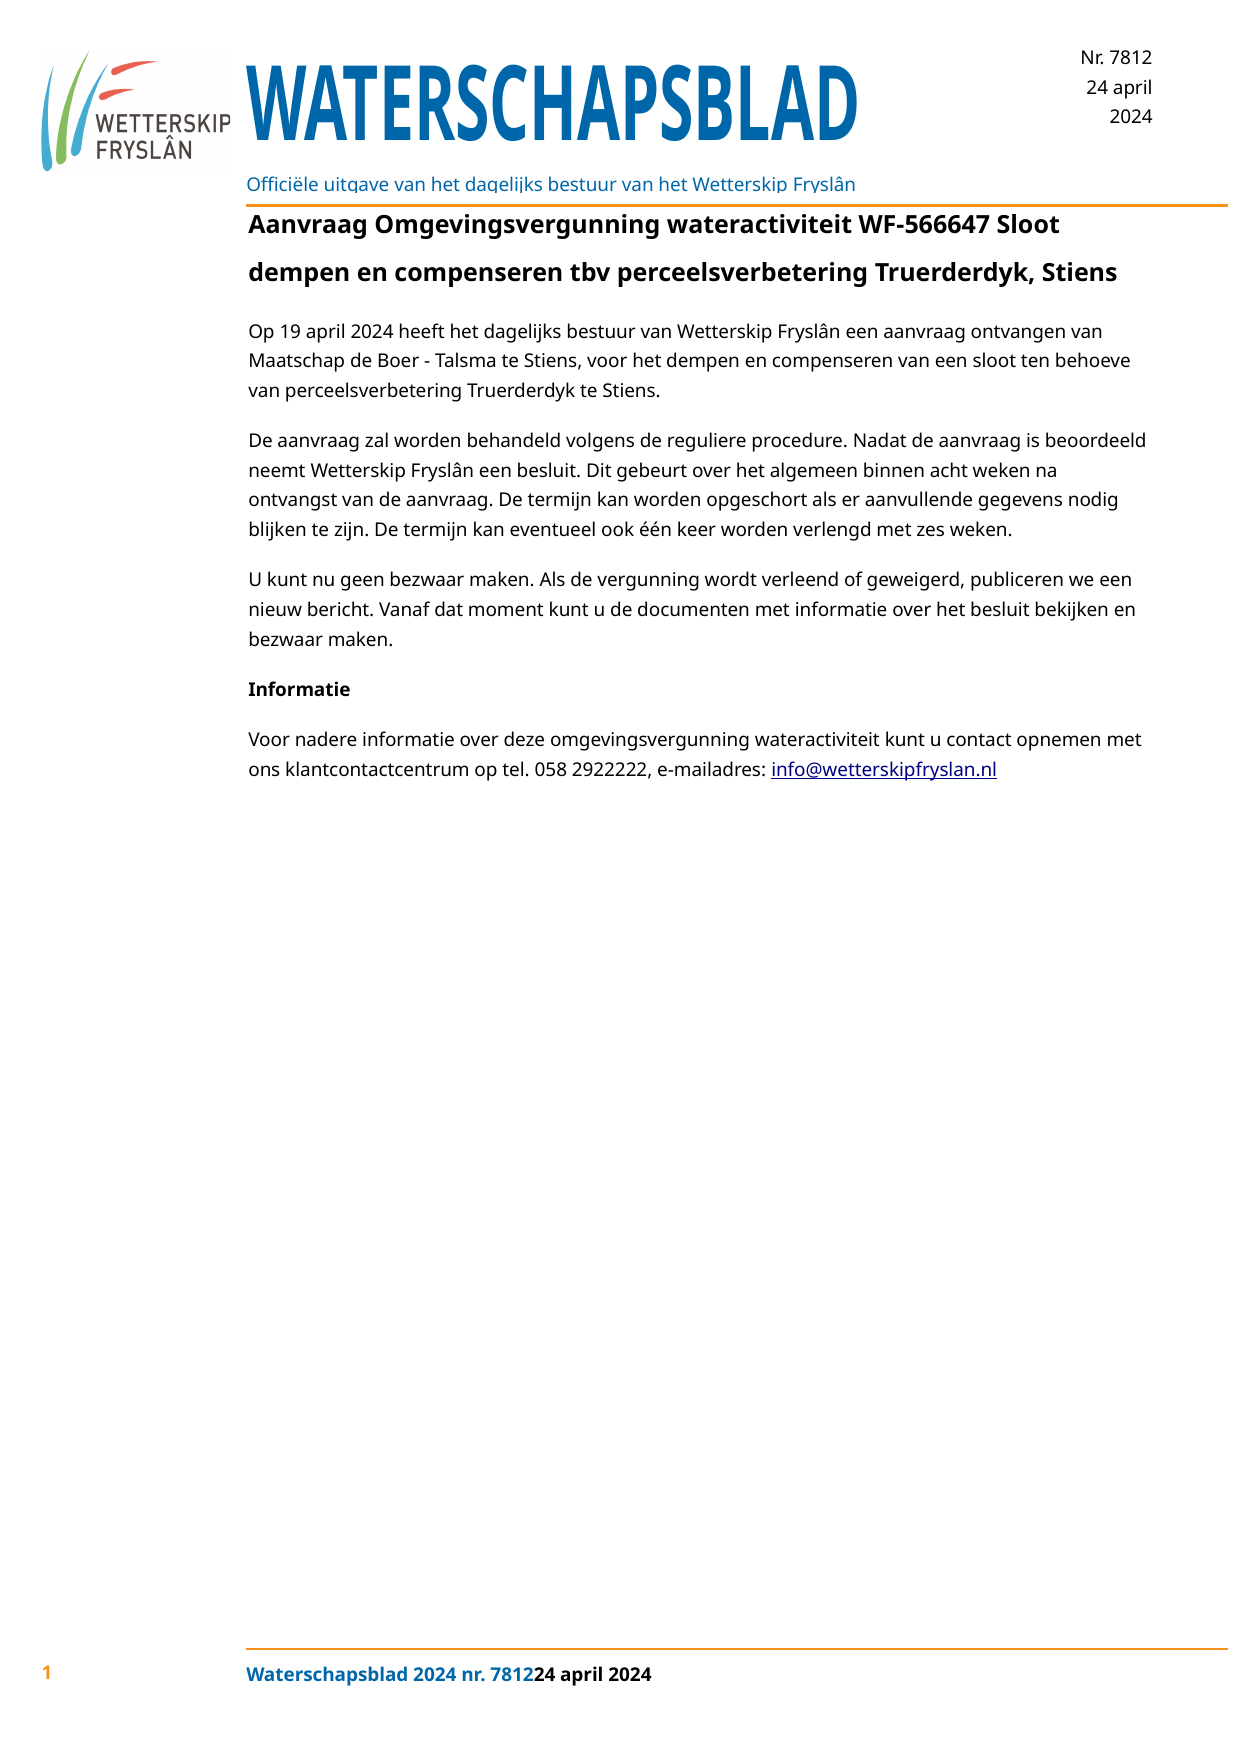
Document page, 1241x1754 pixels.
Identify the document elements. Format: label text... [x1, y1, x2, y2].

text Voor nadere informatie over deze omgevingsvergunning wateractiviteit kunt u contact opnemen met ons klantcontactcentrum op tel. 058 2922222, e-mailadres: info@wetterskipfryslan.nl [248, 727, 1152, 782]
text U kunt nu geen bezwaar maken. Als de vergunning wordt verleend of geweigerd, publiceren we een nieuw bericht. Vanaf dat moment kunt u de documenten met informatie over het besluit bekijken en bezwaar maken. [248, 567, 1152, 652]
text Informatie [248, 676, 1152, 702]
picture [41, 47, 231, 172]
text Aanvraag Omgevingsvergunning wateractiviteit WF-566647 Sloot dempen en compenseren tbv perceelsverbetering Truerderdyk, Stiens [248, 207, 1152, 288]
text Op 19 april 2024 heeft het dagelijks bestuur van Wetterskip Fryslân een aanvraag ontvangen van Maatschap de Boer - Talsma te Stiens, voor het dempen en compenseren van een sloot ten behoeve van perceelsverbetering Truerderdyk te Stiens. [248, 318, 1152, 403]
text De aanvraag zal worden behandeld volgens de reguliere procedure. Nadat de aanvraag is beoordeeld neemt Wetterskip Fryslân een besluit. Dit gebeurt over het algemeen binnen acht weken na ontvangst van de aanvraag. De termijn kan worden opgeschort als er aanvullende gegevens nodig blijken te zijn. De termijn kan eventueel ook één keer worden verlengd met zes weken. [248, 427, 1152, 542]
